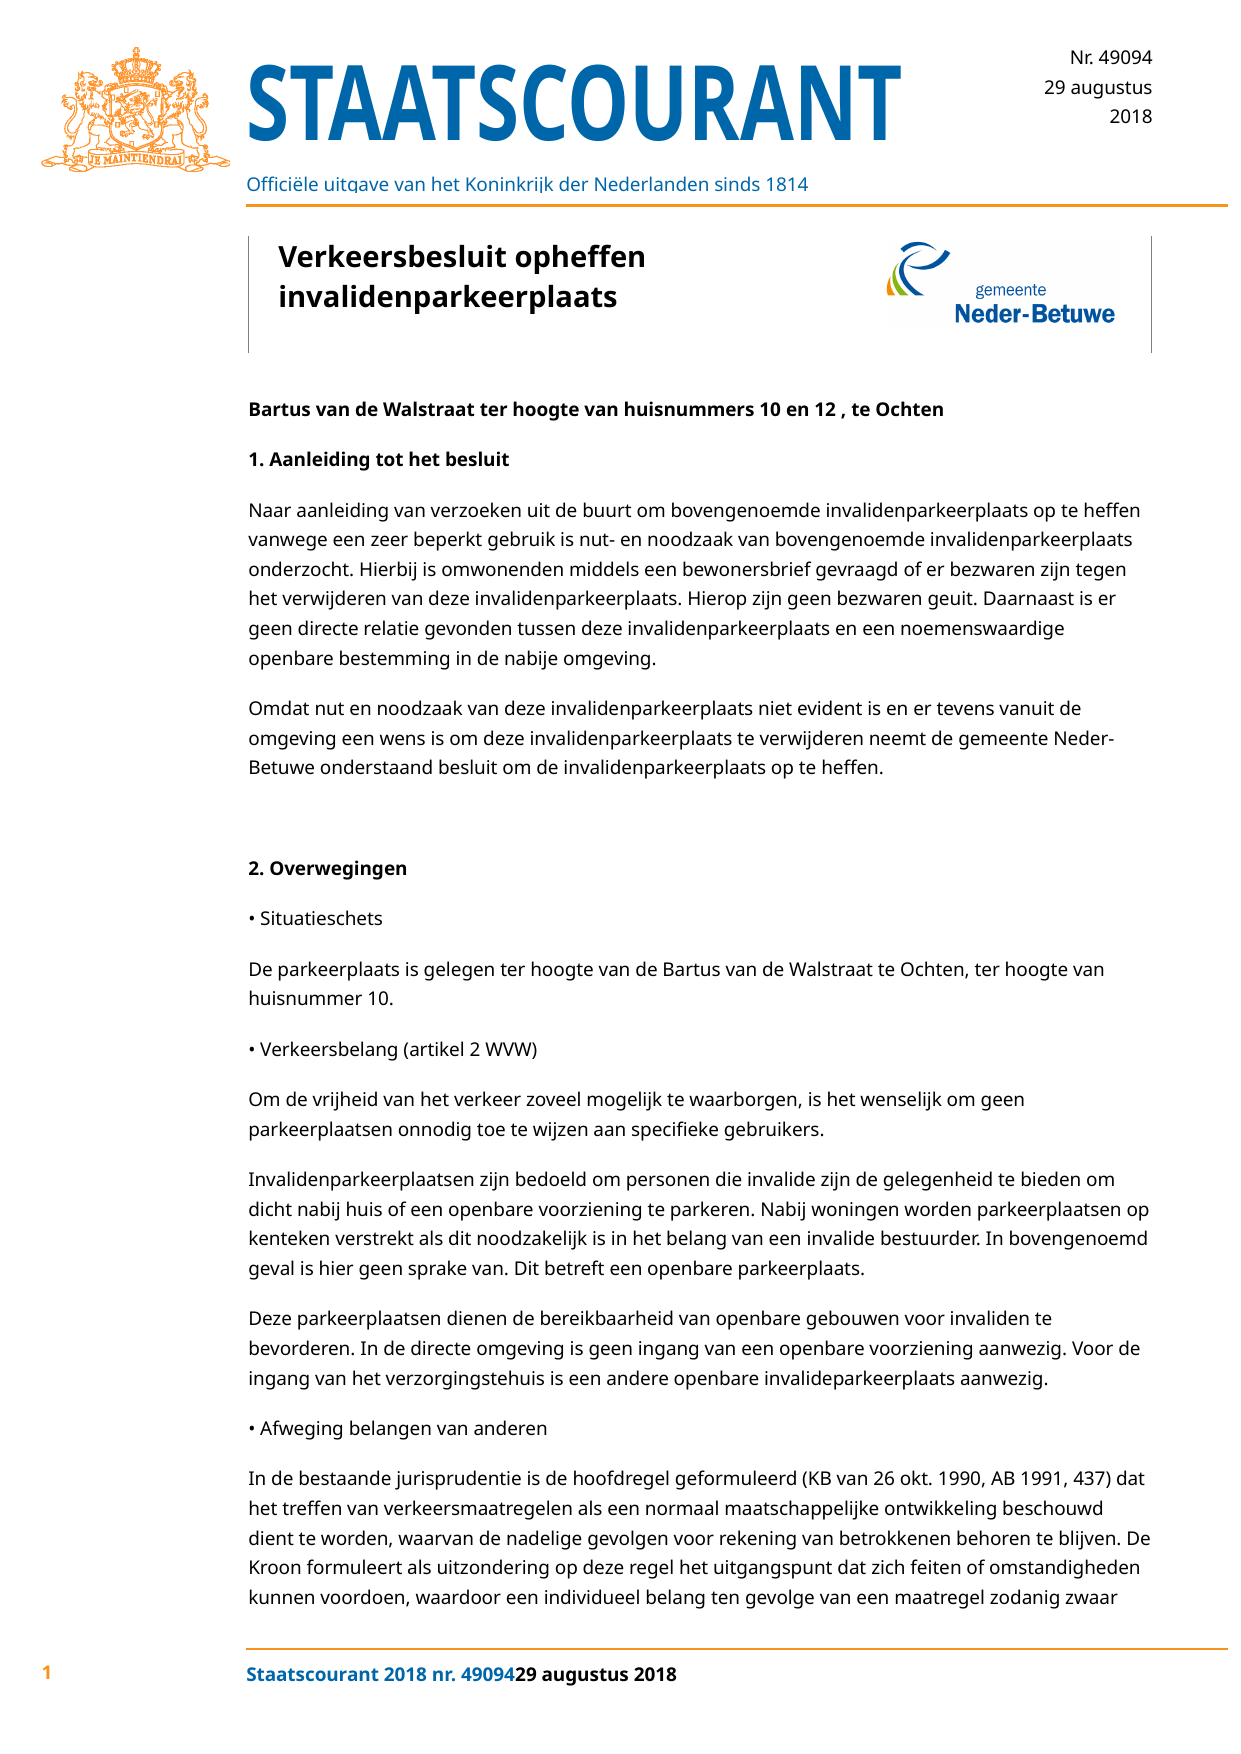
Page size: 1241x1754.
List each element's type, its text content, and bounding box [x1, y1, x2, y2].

text De parkeerplaats is gelegen ter hoogte van de Bartus van de Walstraat te Ochten, ter hoogte van huisnummer 10. [248, 956, 1152, 1011]
table_header Verkeersbesluit opheffen invalidenparkeerplaats [249, 236, 850, 353]
table_header [850, 236, 1151, 353]
text In de bestaande jurisprudentie is de hoofdregel geformuleerd (KB van 26 okt. 1990, AB 1991, 437) dat het treffen van verkeersmaatregelen als een normaal maatschappelijke ontwikkeling beschouwd dient te worden, waarvan de nadelige gevolgen voor rekening van betrokkenen behoren te blijven. De Kroon formuleert als uitzondering op deze regel het uitgangspunt dat zich feiten of omstandigheden kunnen voordoen, waardoor een individueel belang ten gevolge van een maatregel zodanig zwaar [248, 1466, 1152, 1610]
text Invalidenparkeerplaatsen zijn bedoeld om personen die invalide zijn de gelegenheid te bieden om dicht nabij huis of een openbare voorziening te parkeren. Nabij woningen worden parkeerplaatsen op kenteken verstrekt als dit noodzakelijk is in het belang van een invalide bestuurder. In bovengenoemd geval is hier geen sprake van. Dit betreft een openbare parkeerplaats. [248, 1166, 1152, 1281]
text 2. Overwegingen [248, 855, 1152, 881]
text Om de vrijheid van het verkeer zoveel mogelijk te waarborgen, is het wenselijk om geen parkeerplaatsen onnodig toe te wijzen aan specifieke gebruikers. [248, 1086, 1152, 1142]
picture [41, 47, 231, 172]
text Naar aanleiding van verzoeken uit de buurt om bovengenoemde invalidenparkeerplaats op te heffen vanwege een zeer beperkt gebruik is nut- en noodzaak van bovengenoemde invalidenparkeerplaats onderzocht. Hierbij is omwonenden middels een bewonersbrief gevraagd of er bezwaren zijn tegen het verwijderen van deze invalidenparkeerplaats. Hierop zijn geen bezwaren geuit. Daarnaast is er geen directe relatie gevonden tussen deze invalidenparkeerplaats en een noemenswaardige openbare bestemming in de nabije omgeving. [248, 497, 1152, 671]
text Deze parkeerplaatsen dienen de bereikbaarheid van openbare gebouwen voor invaliden te bevorderen. In de directe omgeving is geen ingang van een openbare voorziening aanwezig. Voor de ingang van het verzorgingstehuis is een andere openbare invalideparkeerplaats aanwezig. [248, 1306, 1152, 1391]
text 1. Aanleiding tot het besluit [248, 446, 1152, 472]
text • Verkeersbelang (artikel 2 WVW) [248, 1036, 1152, 1062]
text • Situatieschets [248, 906, 1152, 931]
text Bartus van de Walstraat ter hoogte van huisnummers 10 en 12 , te Ochten [248, 396, 1152, 422]
text Omdat nut en noodzaak van deze invalidenparkeerplaats niet evident is en er tevens vanuit de omgeving een wens is om deze invalidenparkeerplaats te verwijderen neemt de gemeente Neder-Betuwe onderstaand besluit om de invalidenparkeerplaats op te heffen. [248, 695, 1152, 780]
picture [882, 236, 1119, 328]
text • Afweging belangen van anderen [248, 1415, 1152, 1441]
